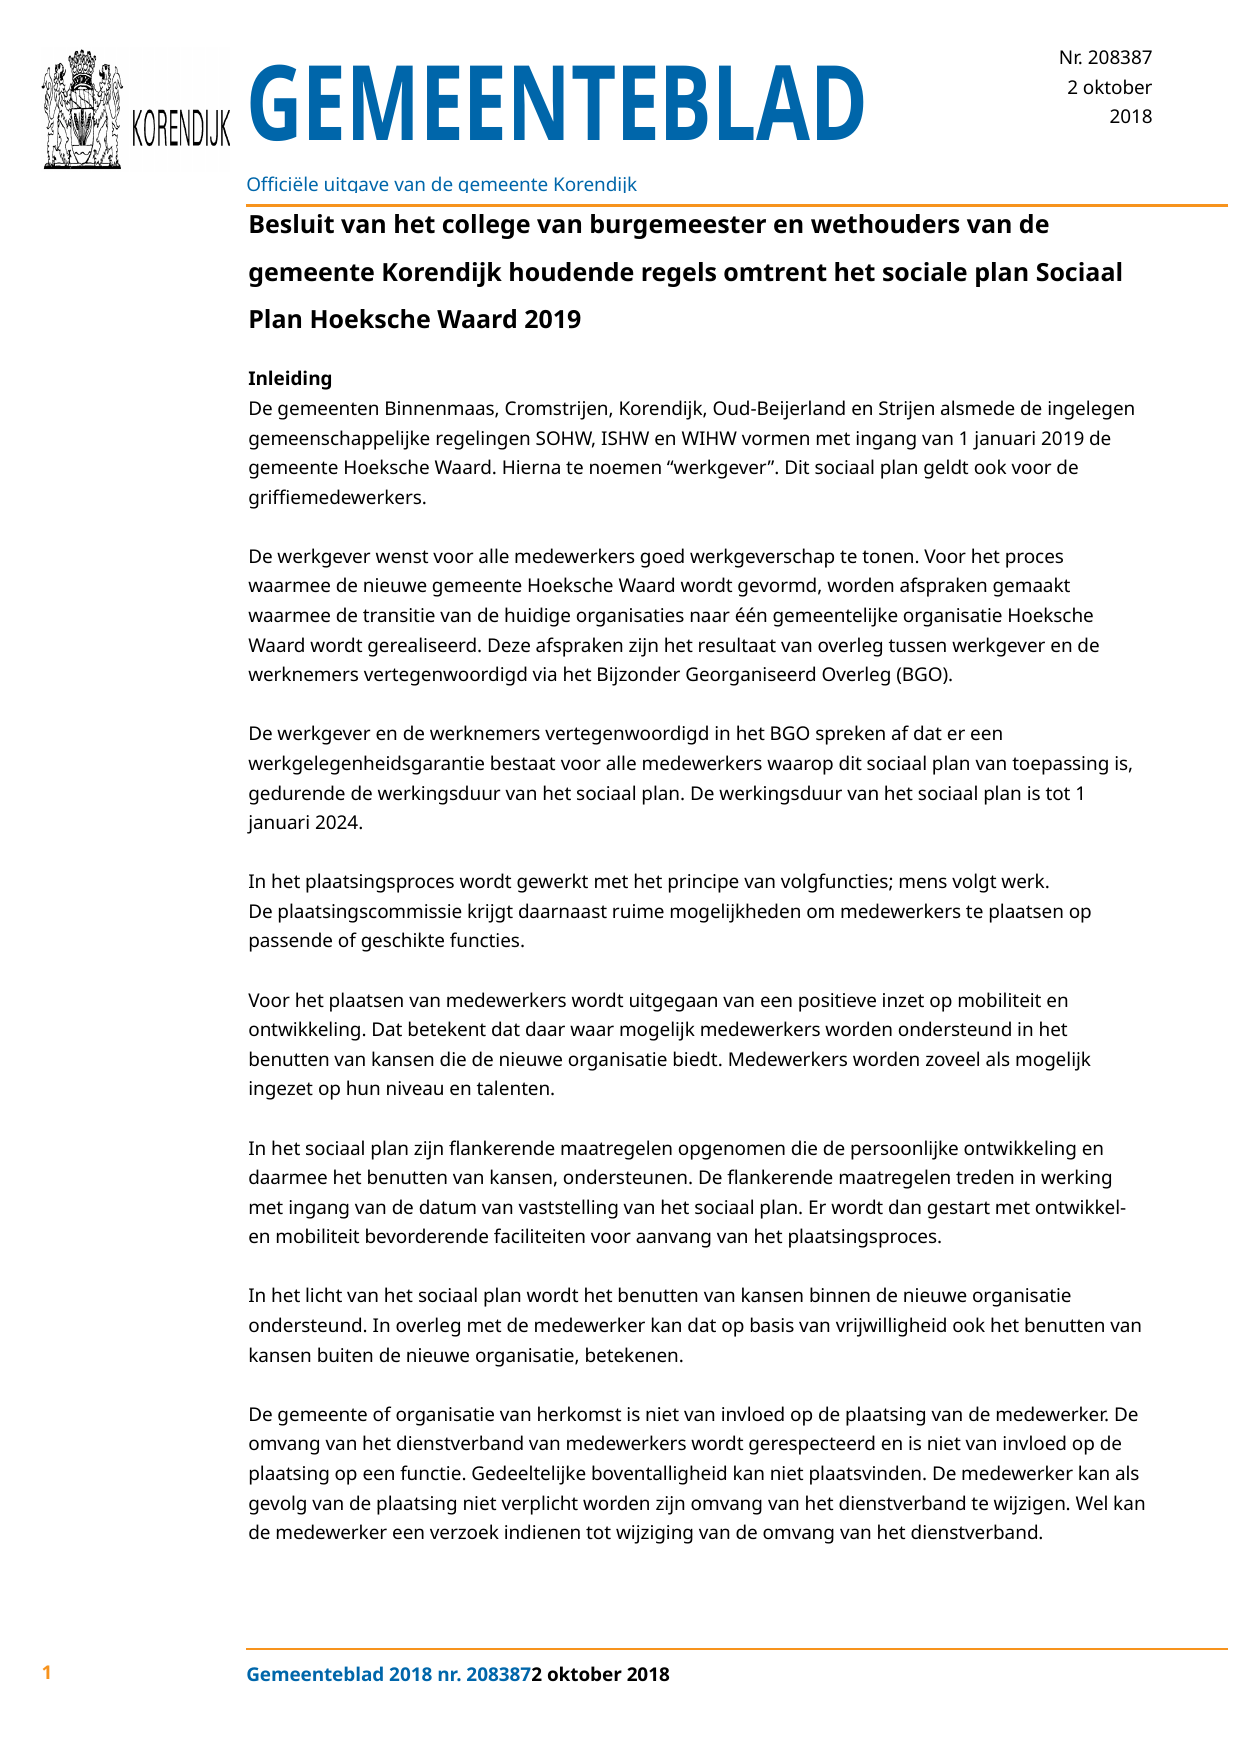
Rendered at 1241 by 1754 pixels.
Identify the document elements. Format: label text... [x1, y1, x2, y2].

text De gemeenten Binnenmaas, Cromstrijen, Korendijk, Oud-Beijerland en Strijen alsmede de ingelegen gemeenschappelijke regelingen SOHW, ISHW en WIHW vormen met ingang van 1 januari 2019 de gemeente Hoeksche Waard. Hierna te noemen “werkgever”. Dit sociaal plan geldt ook voor de griffiemedewerkers. [248, 395, 1152, 509]
text Inleiding [248, 366, 1152, 391]
text Voor het plaatsen van medewerkers wordt uitgegaan van een positieve inzet op mobiliteit en ontwikkeling. Dat betekent dat daar waar mogelijk medewerkers worden ondersteund in het benutten van kansen die de nieuwe organisatie biedt. Medewerkers worden zoveel als mogelijk ingezet op hun niveau en talenten. [248, 987, 1152, 1101]
picture [41, 47, 231, 172]
text De werkgever en de werknemers vertegenwoordigd in het BGO spreken af dat er een werkgelegenheidsgarantie bestaat voor alle medewerkers waarop dit sociaal plan van toepassing is, gedurende de werkingsduur van het sociaal plan. De werkingsduur van het sociaal plan is tot 1 januari 2024. [248, 721, 1152, 835]
text In het sociaal plan zijn flankerende maatregelen opgenomen die de persoonlijke ontwikkeling en daarmee het benutten van kansen, ondersteunen. De flankerende maatregelen treden in werking met ingang van de datum van vaststelling van het sociaal plan. Er wordt dan gestart met ontwikkel- en mobiliteit bevorderende faciliteiten voor aanvang van het plaatsingsproces. [248, 1135, 1152, 1249]
text In het licht van het sociaal plan wordt het benutten van kansen binnen de nieuwe organisatie ondersteund. In overleg met de medewerker kan dat op basis van vrijwilligheid ook het benutten van kansen buiten de nieuwe organisatie, betekenen. [248, 1283, 1152, 1367]
text Besluit van het college van burgemeester en wethouders van de gemeente Korendijk houdende regels omtrent het sociale plan Sociaal Plan Hoeksche Waard 2019 [248, 207, 1152, 336]
text De gemeente of organisatie van herkomst is niet van invloed op de plaatsing van de medewerker. De omvang van het dienstverband van medewerkers wordt gerespecteerd en is niet van invloed op de plaatsing op een functie. Gedeeltelijke boventalligheid kan niet plaatsvinden. De medewerker kan als gevolg van de plaatsing niet verplicht worden zijn omvang van het dienstverband te wijzigen. Wel kan de medewerker een verzoek indienen tot wijziging van de omvang van het dienstverband. [248, 1401, 1152, 1545]
text In het plaatsingsproces wordt gewerkt met het principe van volgfuncties; mens volgt werk. [248, 868, 1152, 894]
text De plaatsingscommissie krijgt daarnaast ruime mogelijkheden om medewerkers te plaatsen op passende of geschikte functies. [248, 898, 1152, 953]
text De werkgever wenst voor alle medewerkers goed werkgeverschap te tonen. Voor het proces waarmee de nieuwe gemeente Hoeksche Waard wordt gevormd, worden afspraken gemaakt waarmee de transitie van de huidige organisaties naar één gemeentelijke organisatie Hoeksche Waard wordt gerealiseerd. Deze afspraken zijn het resultaat van overleg tussen werkgever en de werknemers vertegenwoordigd via het Bijzonder Georganiseerd Overleg (BGO). [248, 543, 1152, 687]
